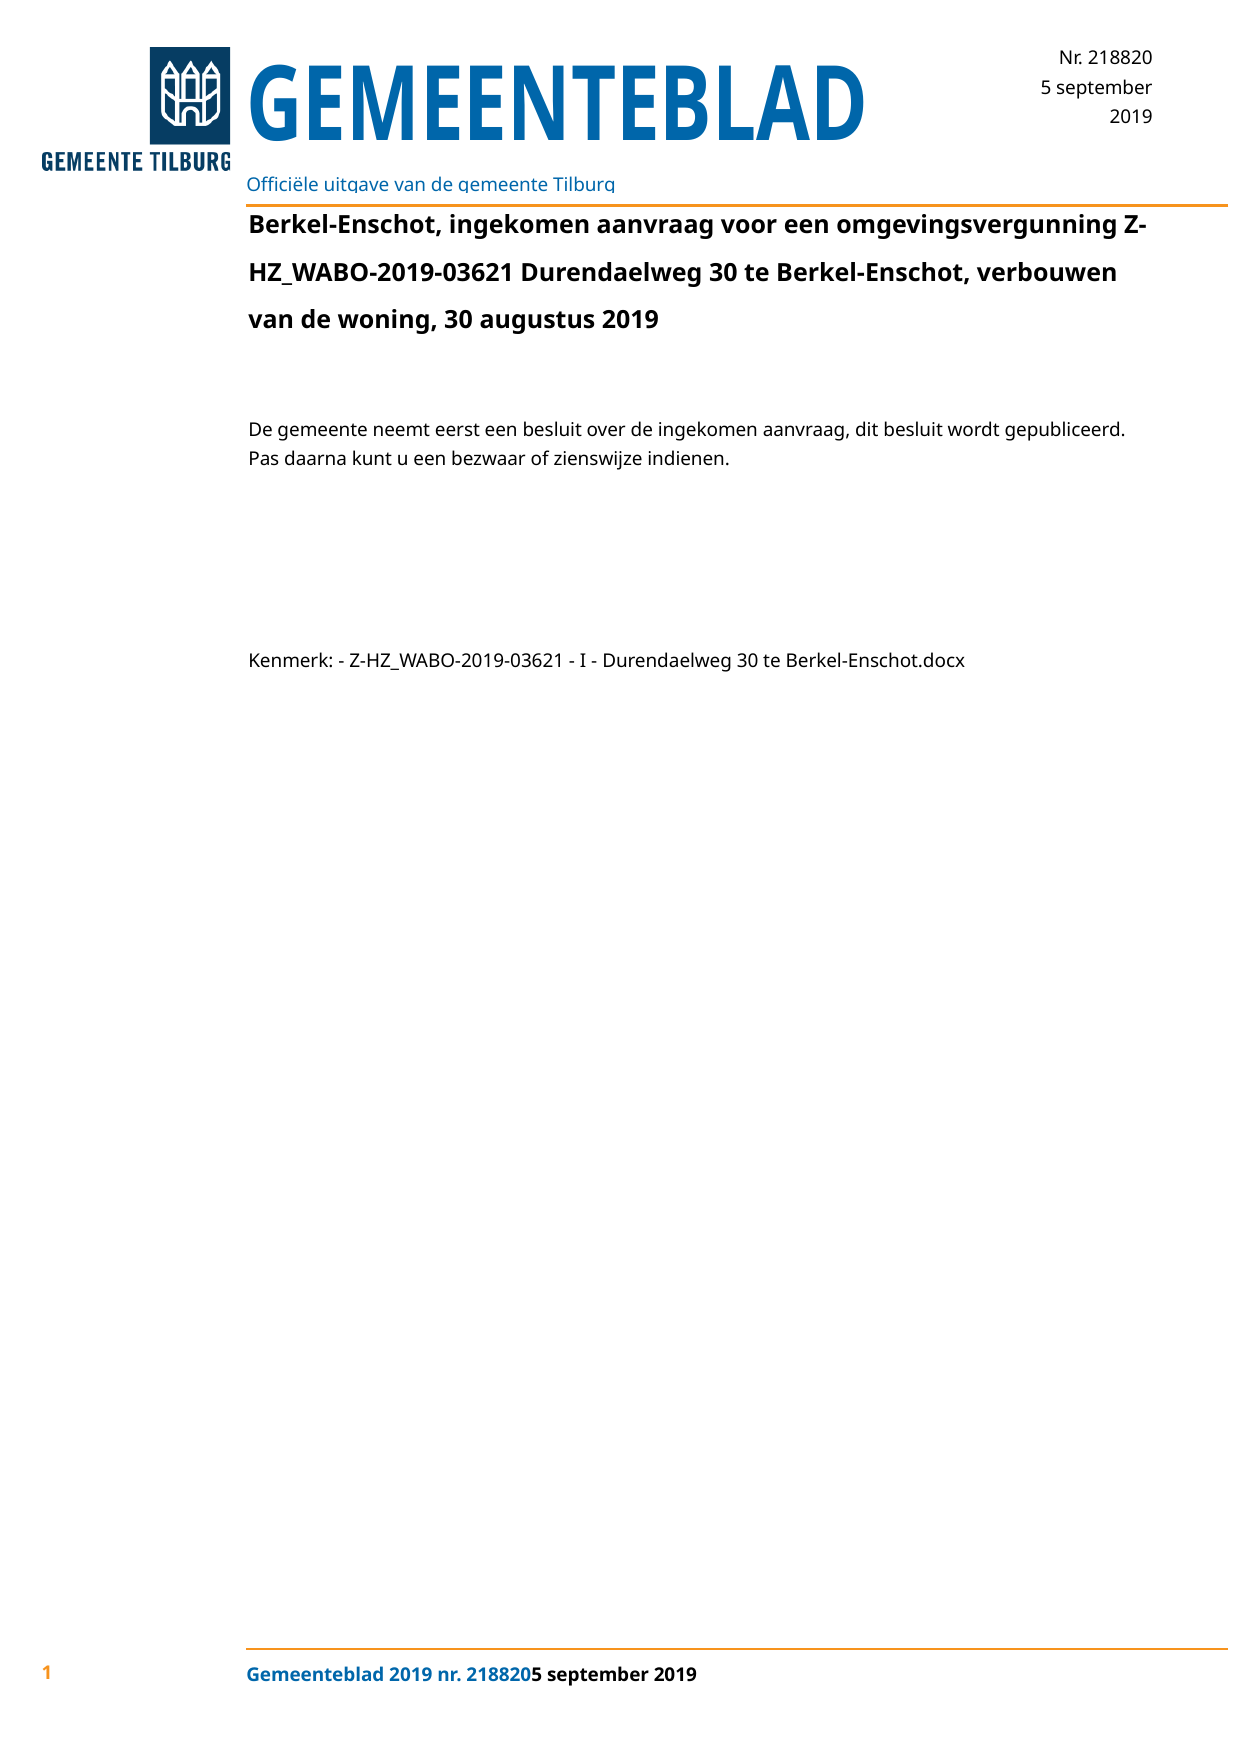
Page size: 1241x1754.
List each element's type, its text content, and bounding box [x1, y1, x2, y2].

text Kenmerk: - Z-HZ_WABO-2019-03621 - I - Durendaelweg 30 te Berkel-Enschot.docx [248, 647, 1152, 673]
text Berkel-Enschot, ingekomen aanvraag voor een omgevingsvergunning Z-HZ_WABO-2019-03621 Durendaelweg 30 te Berkel-Enschot, verbouwen van de woning, 30 augustus 2019 [248, 207, 1152, 336]
picture [41, 47, 231, 172]
text De gemeente neemt eerst een besluit over de ingekomen aanvraag, dit besluit wordt gepubliceerd. Pas daarna kunt u een bezwaar of zienswijze indienen. [248, 416, 1152, 471]
